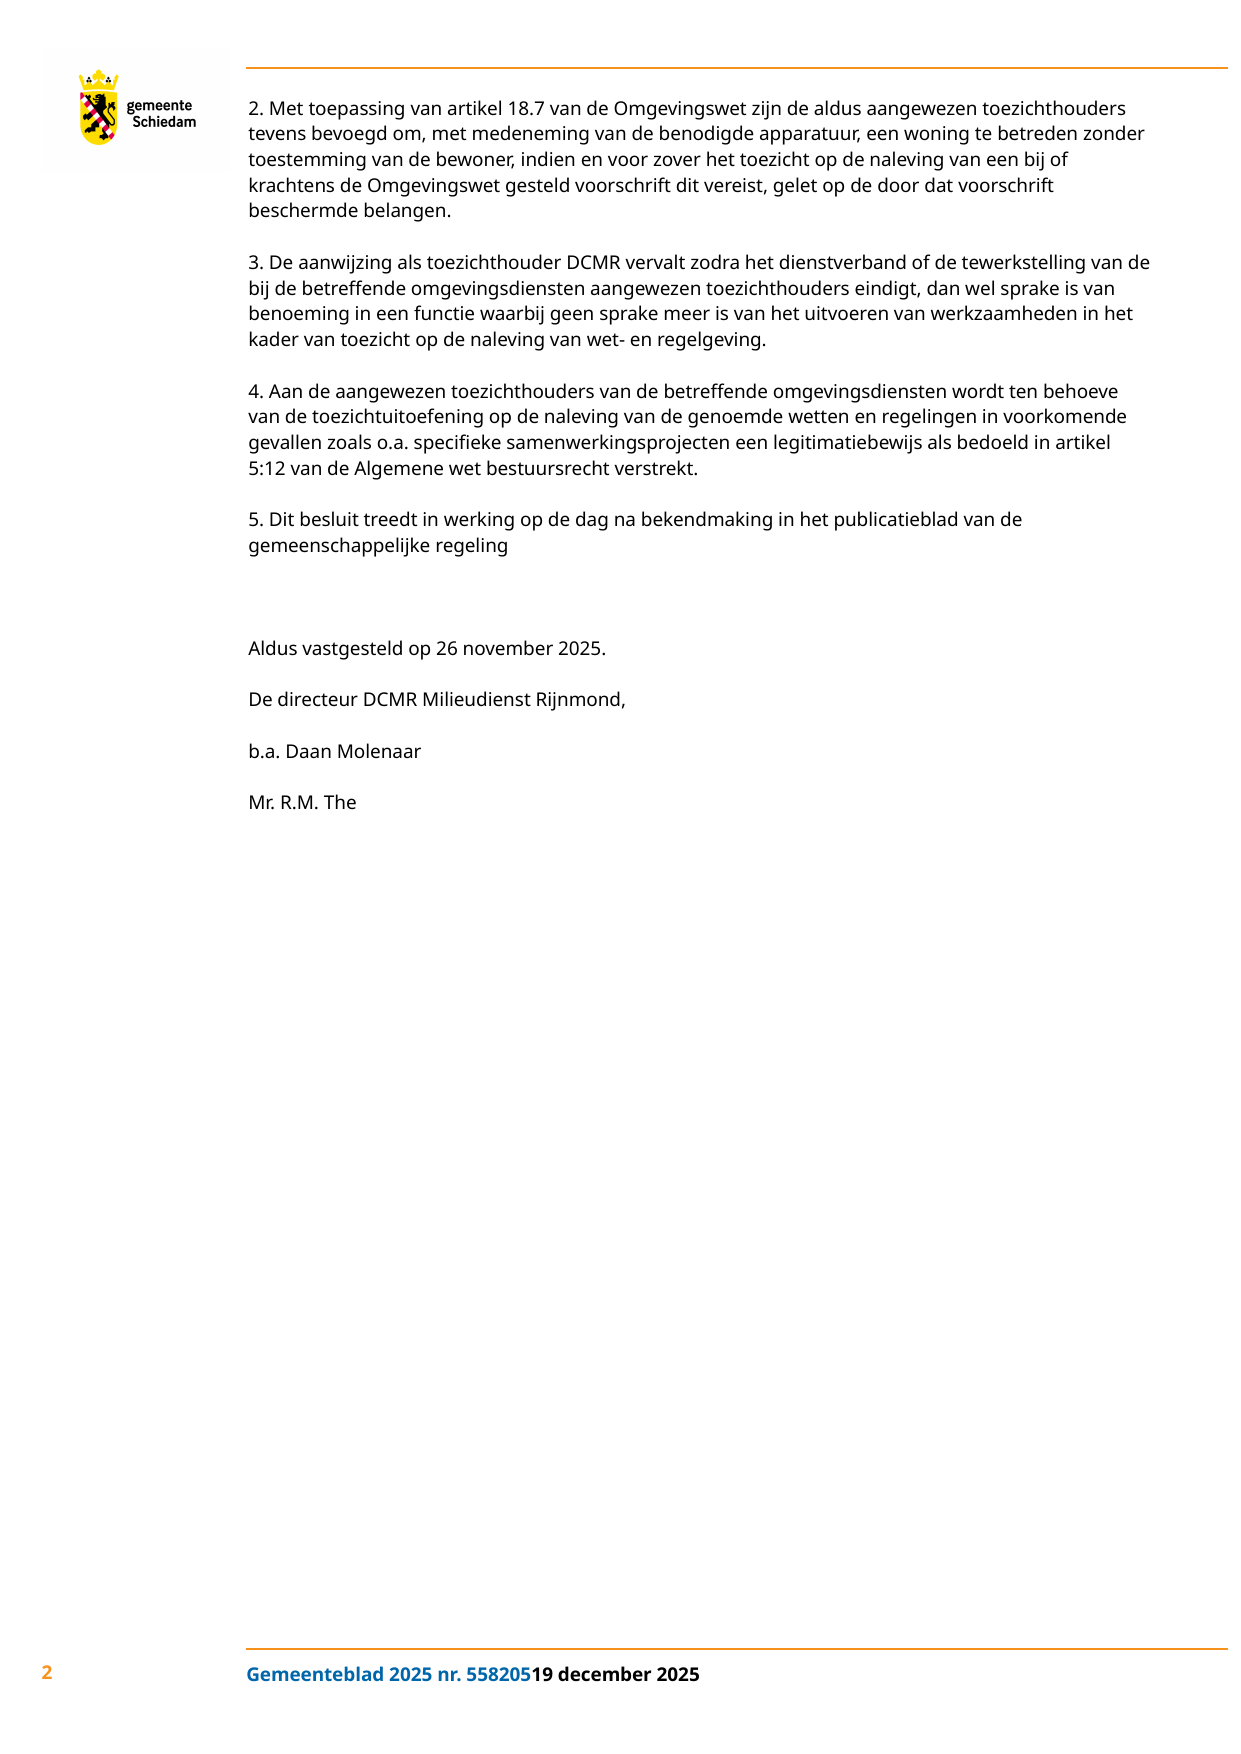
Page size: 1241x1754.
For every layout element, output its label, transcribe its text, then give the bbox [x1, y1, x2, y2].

text Mr. R.M. The [248, 789, 1152, 815]
text 2. Met toepassing van artikel 18.7 van de Omgevingswet zijn de aldus aangewezen toezichthouders tevens bevoegd om, met medeneming van de benodigde apparatuur, een woning te betreden zonder toestemming van de bewoner, indien en voor zover het toezicht op de naleving van een bij of krachtens de Omgevingswet gesteld voorschrift dit vereist, gelet op de door dat voorschrift beschermde belangen. [248, 95, 1152, 223]
text 3. De aanwijzing als toezichthouder DCMR vervalt zodra het dienstverband of de tewerkstelling van de bij de betreffende omgevingsdiensten aangewezen toezichthouders eindigt, dan wel sprake is van benoeming in een functie waarbij geen sprake meer is van het uitvoeren van werkzaamheden in het kader van toezicht op de naleving van wet- en regelgeving. [248, 249, 1152, 352]
text 5. Dit besluit treedt in werking op de dag na bekendmaking in het publicatieblad van de gemeenschappelijke regeling [248, 506, 1152, 558]
text 4. Aan de aangewezen toezichthouders van de betreffende omgevingsdiensten wordt ten behoeve van de toezichtuitoefening op de naleving van de genoemde wetten en regelingen in voorkomende gevallen zoals o.a. specifieke samenwerkingsprojecten een legitimatiebewijs als bedoeld in artikel 5:12 van de Algemene wet bestuursrecht verstrekt. [248, 378, 1152, 481]
text Aldus vastgesteld op 26 november 2025. [248, 635, 1152, 661]
text b.a. Daan Molenaar [248, 738, 1152, 764]
text De directeur DCMR Milieudienst Rijnmond, [248, 687, 1152, 712]
picture [41, 47, 231, 172]
